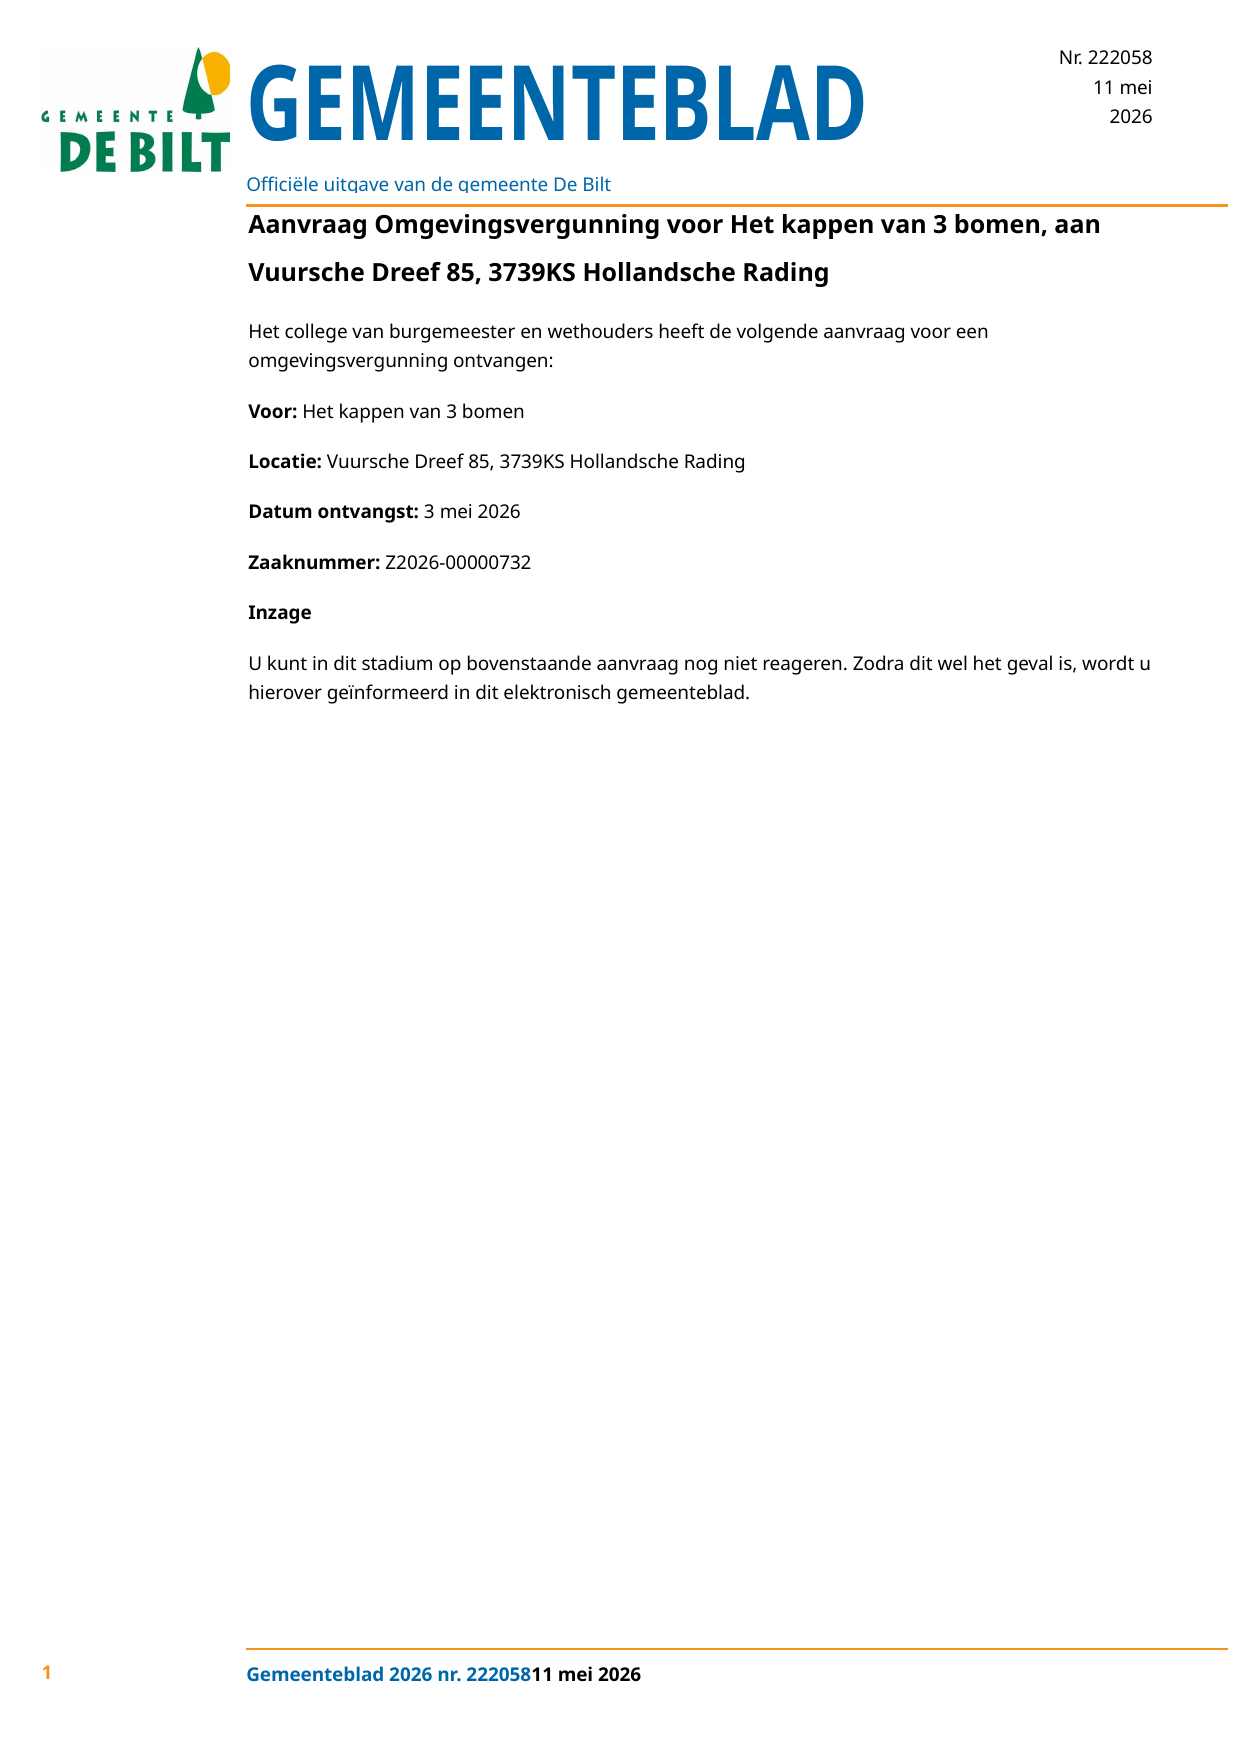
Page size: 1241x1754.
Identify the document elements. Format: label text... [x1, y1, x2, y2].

text Locatie: Vuursche Dreef 85, 3739KS Hollandsche Rading [248, 448, 1152, 474]
text Zaaknummer: Z2026-00000732 [248, 549, 1152, 575]
text Voor: Het kappen van 3 bomen [248, 398, 1152, 424]
text U kunt in dit stadium op bovenstaande aanvraag nog niet reageren. Zodra dit wel het geval is, wordt u hierover geïnformeerd in dit elektronisch gemeenteblad. [248, 650, 1152, 705]
text Het college van burgemeester en wethouders heeft de volgende aanvraag voor een omgevingsvergunning ontvangen: [248, 318, 1152, 373]
text Aanvraag Omgevingsvergunning voor Het kappen van 3 bomen, aan Vuursche Dreef 85, 3739KS Hollandsche Rading [248, 207, 1152, 288]
text Inzage [248, 599, 1152, 625]
text Datum ontvangst: 3 mei 2026 [248, 499, 1152, 524]
picture [41, 47, 231, 172]
